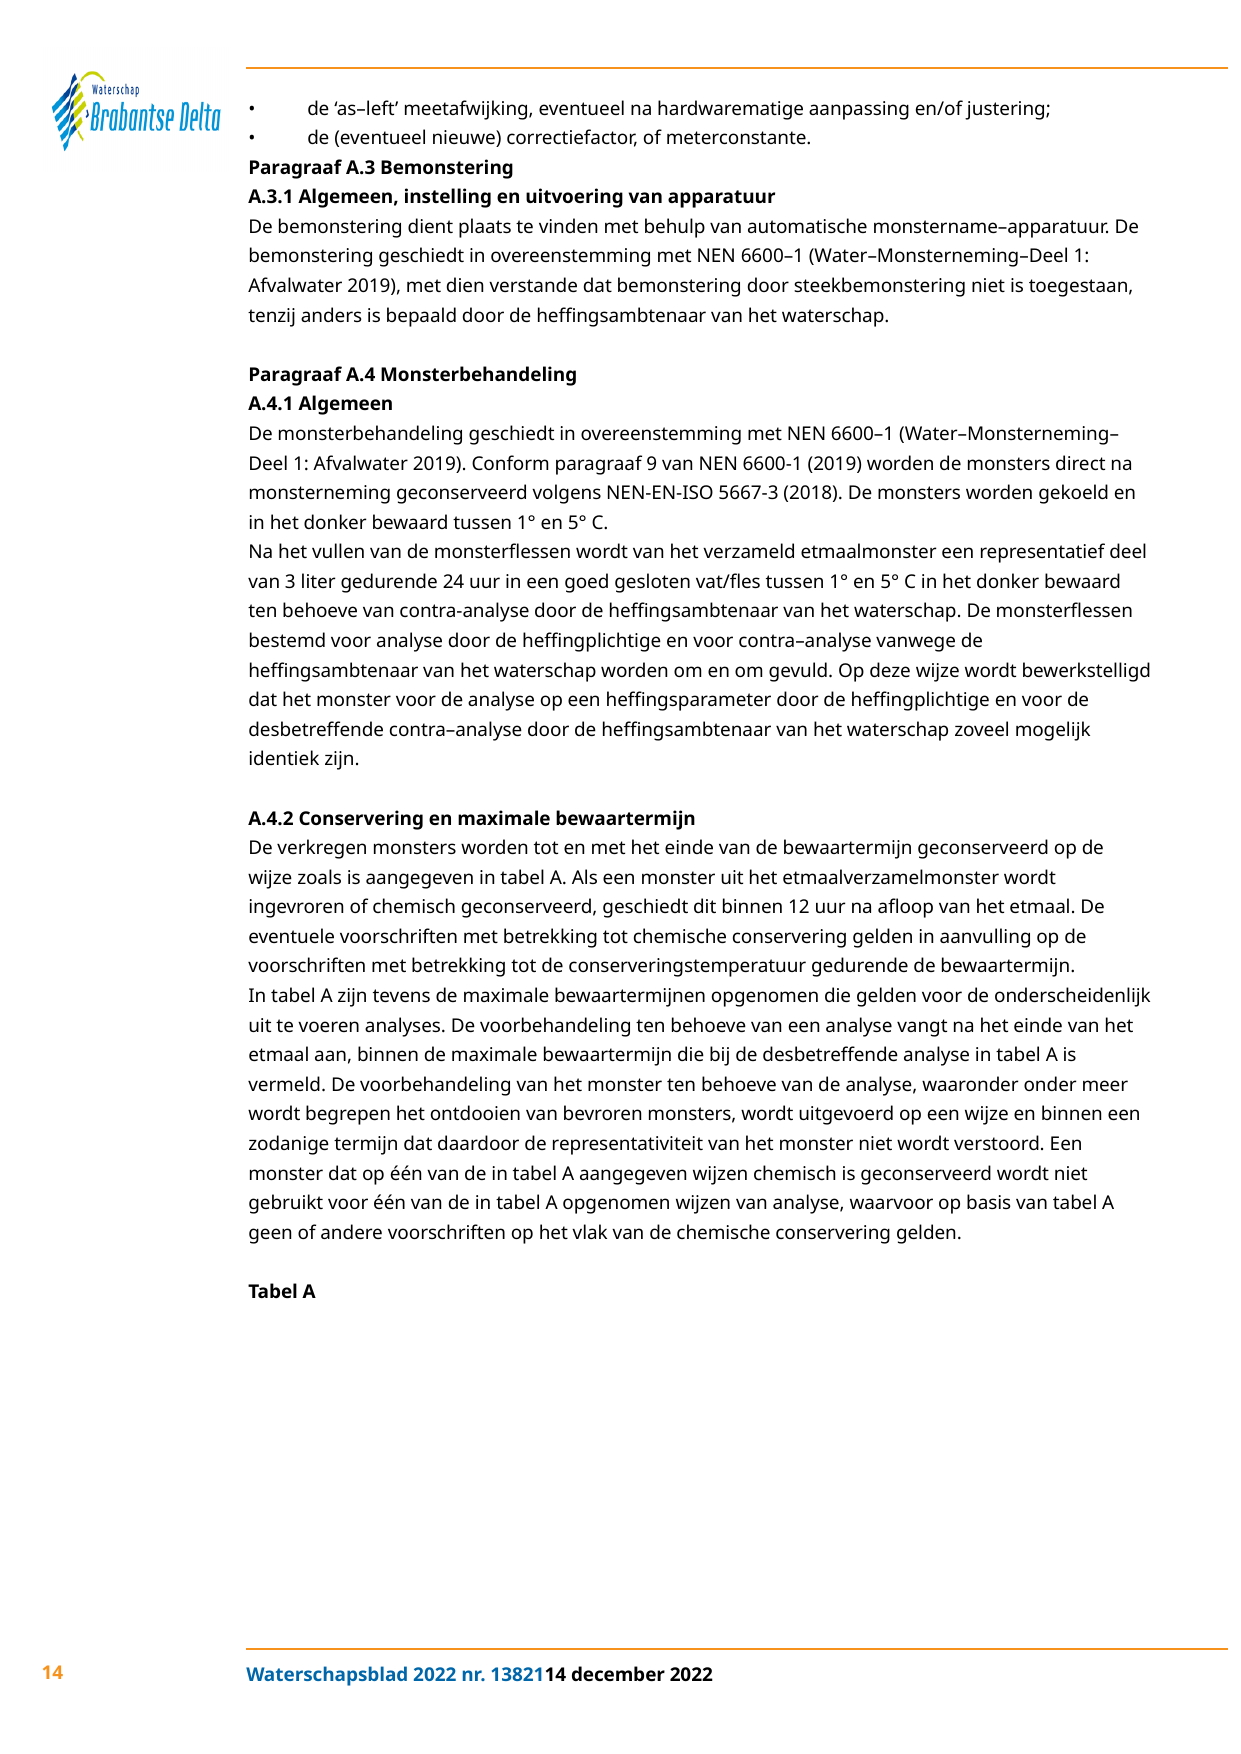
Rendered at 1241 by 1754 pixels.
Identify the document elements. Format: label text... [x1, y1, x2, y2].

text Na het vullen van de monsterflessen wordt van het verzameld etmaalmonster een representatief deel van 3 liter gedurende 24 uur in een goed gesloten vat/fles tussen 1° en 5° C in het donker bewaard ten behoeve van contra-analyse door de heffingsambtenaar van het waterschap. De monsterflessen bestemd voor analyse door de heffingplichtige en voor contra–analyse vanwege de heffingsambtenaar van het waterschap worden om en om gevuld. Op deze wijze wordt bewerkstelligd dat het monster voor de analyse op een heffingsparameter door de heffingplichtige en voor de desbetreffende contra–analyse door de heffingsambtenaar van het waterschap zoveel mogelijk identiek zijn. [248, 538, 1152, 771]
text A.3.1 Algemeen, instelling en uitvoering van apparatuur [248, 183, 1152, 209]
picture [41, 47, 231, 172]
text In tabel A zijn tevens de maximale bewaartermijnen opgenomen die gelden voor de onderscheidenlijk [248, 982, 1152, 1008]
text De monsterbehandeling geschiedt in overeenstemming met NEN 6600–1 (Water–Monsterneming–Deel 1: Afvalwater 2019). Conform paragraaf 9 van NEN 6600-1 (2019) worden de monsters direct na monsterneming geconserveerd volgens NEN-EN-ISO 5667-3 (2018). De monsters worden gekoeld en in het donker bewaard tussen 1° en 5° C. [248, 420, 1152, 535]
text De bemonstering dient plaats te vinden met behulp van automatische monstername–apparatuur. De bemonstering geschiedt in overeenstemming met NEN 6600–1 (Water–Monsterneming–Deel 1: Afvalwater 2019), met dien verstande dat bemonstering door steekbemonstering niet is toegestaan, tenzij anders is bepaald door de heffingsambtenaar van het waterschap. [248, 213, 1152, 328]
text uit te voeren analyses. De voorbehandeling ten behoeve van een analyse vangt na het einde van het etmaal aan, binnen de maximale bewaartermijn die bij de desbetreffende analyse in tabel A is vermeld. De voorbehandeling van het monster ten behoeve van de analyse, waaronder onder meer wordt begrepen het ontdooien van bevroren monsters, wordt uitgevoerd op een wijze en binnen een zodanige termijn dat daardoor de representativiteit van het monster niet wordt verstoord. Een monster dat op één van de in tabel A aangegeven wijzen chemisch is geconserveerd wordt niet gebruikt voor één van de in tabel A opgenomen wijzen van analyse, waarvoor op basis van tabel A geen of andere voorschriften op het vlak van de chemische conservering gelden. [248, 1012, 1152, 1245]
table_header Tabel A [248, 1249, 1152, 1304]
list de (eventueel nieuwe) correctiefactor, of meterconstante. [248, 124, 1152, 150]
text A.4.1 Algemeen [248, 391, 1152, 416]
text Paragraaf A.3 Bemonstering [248, 154, 1152, 180]
text De verkregen monsters worden tot en met het einde van de bewaartermijn geconserveerd op de wijze zoals is aangegeven in tabel A. Als een monster uit het etmaalverzamelmonster wordt ingevroren of chemisch geconserveerd, geschiedt dit binnen 12 uur na afloop van het etmaal. De eventuele voorschriften met betrekking tot chemische conservering gelden in aanvulling op de voorschriften met betrekking tot de conserveringstemperatuur gedurende de bewaartermijn. [248, 834, 1152, 978]
list de ‘as–left’ meetafwijking, eventueel na hardwarematige aanpassing en/of justering; [248, 95, 1152, 121]
text A.4.2 Conservering en maximale bewaartermijn [248, 805, 1152, 831]
text Paragraaf A.4 Monsterbehandeling [248, 361, 1152, 387]
